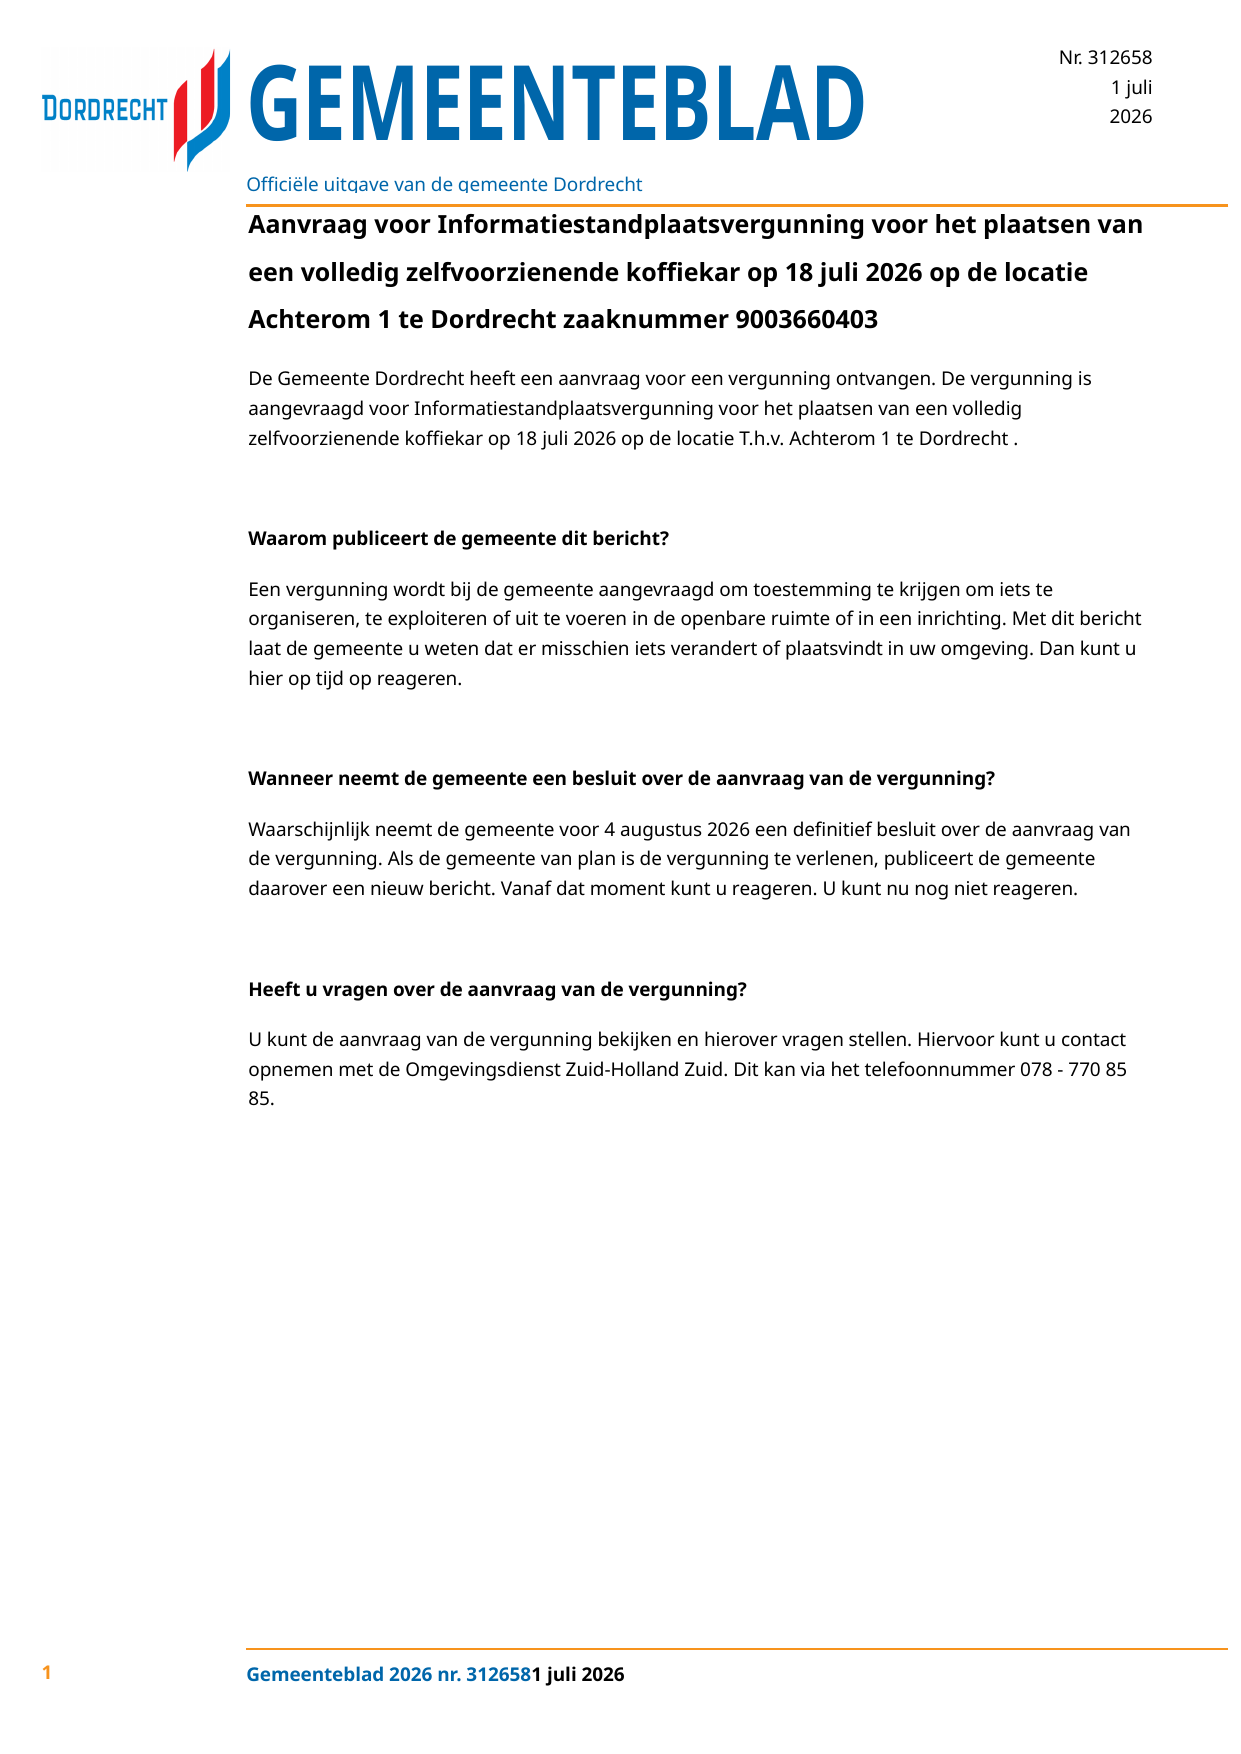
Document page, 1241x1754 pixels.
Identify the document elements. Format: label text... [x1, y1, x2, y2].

text Waarschijnlijk neemt de gemeente voor 4 augustus 2026 een definitief besluit over de aanvraag van de vergunning. Als de gemeente van plan is de vergunning te verlenen, publiceert de gemeente daarover een nieuw bericht. Vanaf dat moment kunt u reageren. U kunt nu nog niet reageren. [248, 816, 1152, 901]
text Aanvraag voor Informatiestandplaatsvergunning voor het plaatsen van een volledig zelfvoorzienende koffiekar op 18 juli 2026 op de locatie Achterom 1 te Dordrecht zaaknummer 9003660403 [248, 207, 1152, 336]
text Een vergunning wordt bij de gemeente aangevraagd om toestemming te krijgen om iets te organiseren, te exploiteren of uit te voeren in de openbare ruimte of in een inrichting. Met dit bericht laat de gemeente u weten dat er misschien iets verandert of plaatsvindt in uw omgeving. Dan kunt u hier op tijd op reageren. [248, 576, 1152, 690]
text Heeft u vragen over de aanvraag van de vergunning? [248, 976, 1152, 1002]
text Wanneer neemt de gemeente een besluit over de aanvraag van de vergunning? [248, 766, 1152, 791]
text Waarom publiceert de gemeente dit bericht? [248, 526, 1152, 551]
text U kunt de aanvraag van de vergunning bekijken en hierover vragen stellen. Hiervoor kunt u contact opnemen met de Omgevingsdienst Zuid-Holland Zuid. Dit kan via het telefoonnummer 078 - 770 85 85. [248, 1026, 1152, 1111]
picture [41, 47, 231, 172]
text De Gemeente Dordrecht heeft een aanvraag voor een vergunning ontvangen. De vergunning is aangevraagd voor Informatiestandplaatsvergunning voor het plaatsen van een volledig zelfvoorzienende koffiekar op 18 juli 2026 op de locatie T.h.v. Achterom 1 te Dordrecht . [248, 366, 1152, 450]
